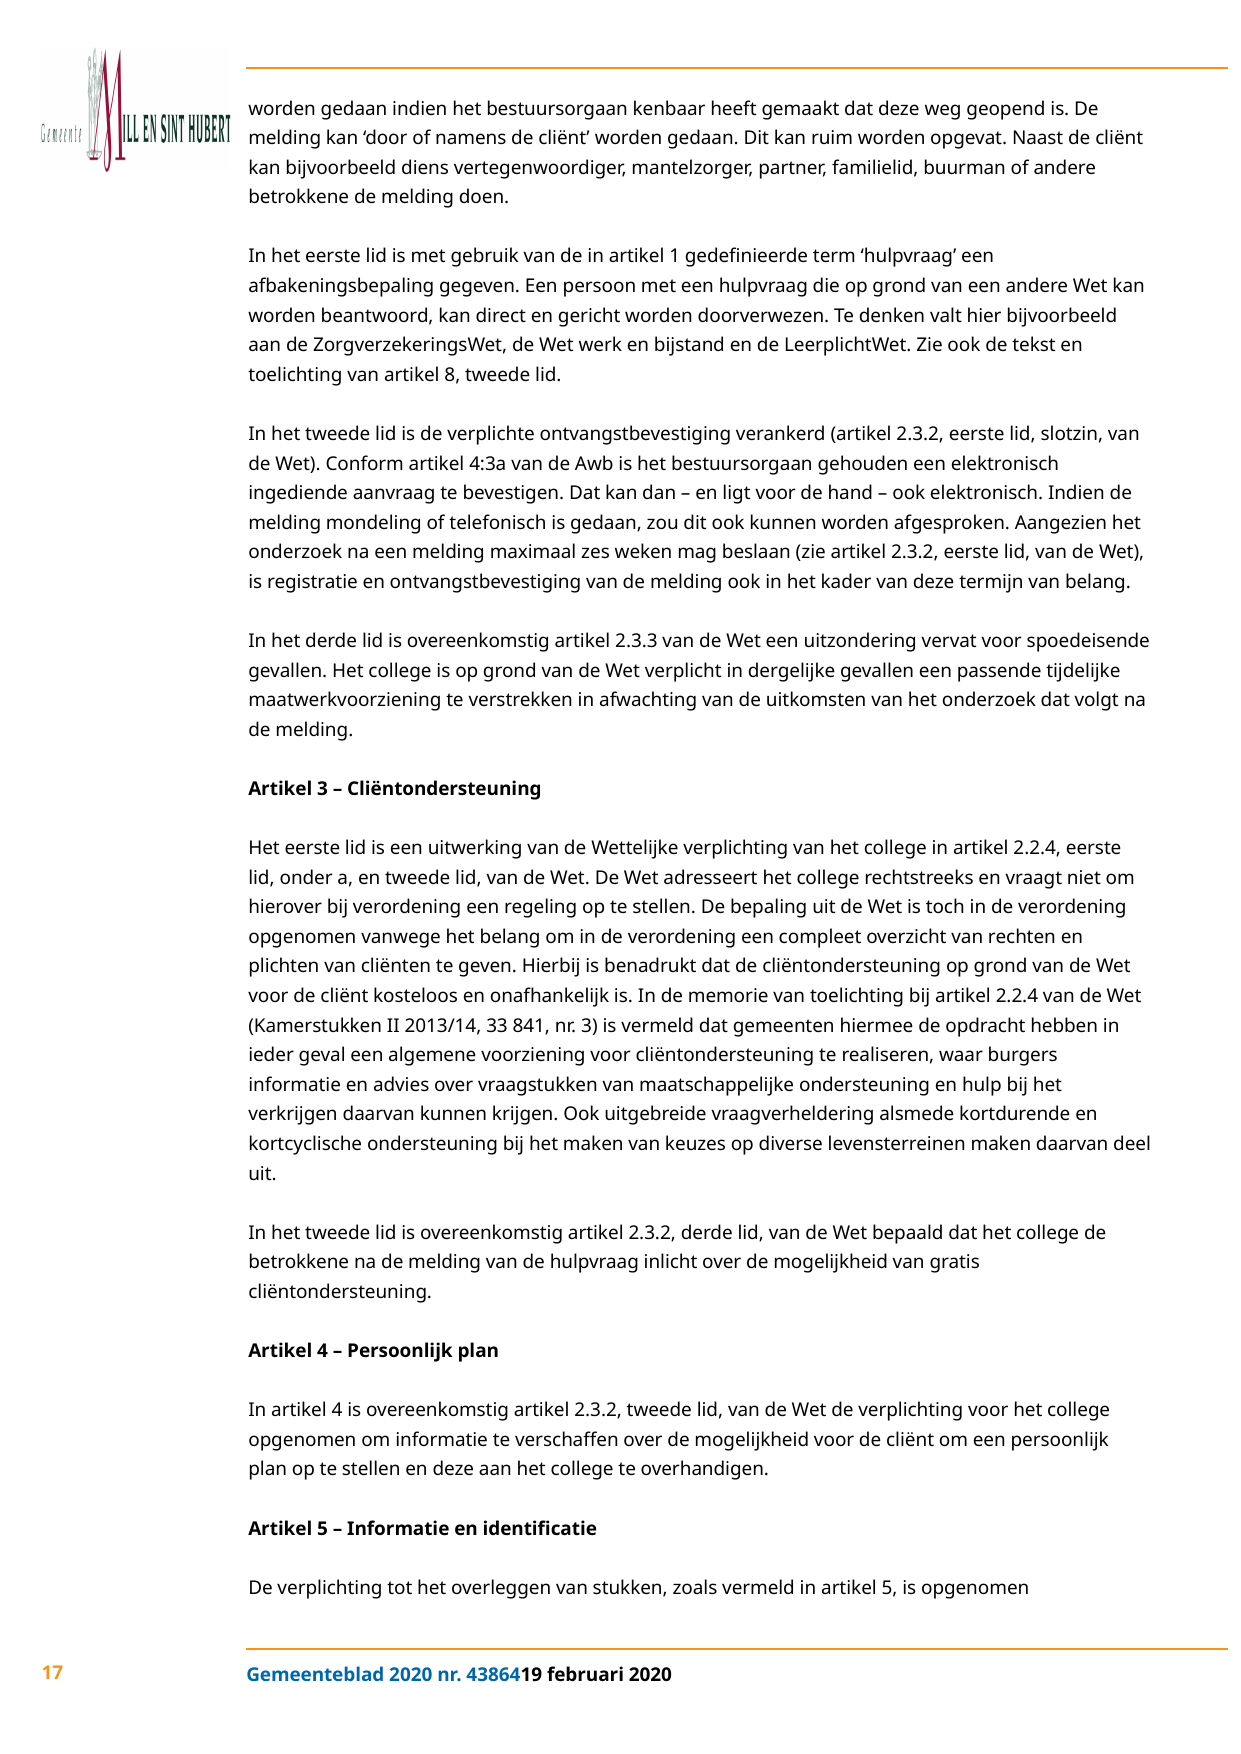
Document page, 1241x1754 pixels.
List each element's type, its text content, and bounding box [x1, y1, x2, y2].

picture [41, 47, 231, 172]
text In artikel 4 is overeenkomstig artikel 2.3.2, tweede lid, van de Wet de verplichting voor het college opgenomen om informatie te verschaffen over de mogelijkheid voor de cliënt om een persoonlijk plan op te stellen en deze aan het college te overhandigen. [248, 1396, 1152, 1481]
text In het derde lid is overeenkomstig artikel 2.3.3 van de Wet een uitzondering vervat voor spoedeisende gevallen. Het college is op grond van de Wet verplicht in dergelijke gevallen een passende tijdelijke maatwerkvoorziening te verstrekken in afwachting van de uitkomsten van het onderzoek dat volgt na de melding. [248, 627, 1152, 742]
text Het eerste lid is een uitwerking van de Wettelijke verplichting van het college in artikel 2.2.4, eerste lid, onder a, en tweede lid, van de Wet. De Wet adresseert het college rechtstreeks en vraagt niet om hierover bij verordening een regeling op te stellen. De bepaling uit de Wet is toch in de verordening opgenomen vanwege het belang om in de verordening een compleet overzicht van rechten en plichten van cliënten te geven. Hierbij is benadrukt dat de cliëntondersteuning op grond van de Wet voor de cliënt kosteloos en onafhankelijk is. In de memorie van toelichting bij artikel 2.2.4 van de Wet (Kamerstukken II 2013/14, 33 841, nr. 3) is vermeld dat gemeenten hiermee de opdracht hebben in ieder geval een algemene voorziening voor cliëntondersteuning te realiseren, waar burgers informatie en advies over vraagstukken van maatschappelijke ondersteuning en hulp bij het verkrijgen daarvan kunnen krijgen. Ook uitgebreide vraagverheldering alsmede kortdurende en kortcyclische ondersteuning bij het maken van keuzes op diverse levensterreinen maken daarvan deel uit. [248, 834, 1152, 1186]
text De verplichting tot het overleggen van stukken, zoals vermeld in artikel 5, is opgenomen [248, 1574, 1152, 1600]
text In het tweede lid is overeenkomstig artikel 2.3.2, derde lid, van de Wet bepaald dat het college de betrokkene na de melding van de hulpvraag inlicht over de mogelijkheid van gratis cliëntondersteuning. [248, 1219, 1152, 1304]
text worden gedaan indien het bestuursorgaan kenbaar heeft gemaakt dat deze weg geopend is. De melding kan ‘door of namens de cliënt’ worden gedaan. Dit kan ruim worden opgevat. Naast de cliënt kan bijvoorbeeld diens vertegenwoordiger, mantelzorger, partner, familielid, buurman of andere betrokkene de melding doen. [248, 95, 1152, 209]
text Artikel 5 – Informatie en identificatie [248, 1515, 1152, 1541]
text In het tweede lid is de verplichte ontvangstbevestiging verankerd (artikel 2.3.2, eerste lid, slotzin, van de Wet). Conform artikel 4:3a van de Awb is het bestuursorgaan gehouden een elektronisch ingediende aanvraag te bevestigen. Dat kan dan – en ligt voor de hand – ook elektronisch. Indien de melding mondeling of telefonisch is gedaan, zou dit ook kunnen worden afgesproken. Aangezien het onderzoek na een melding maximaal zes weken mag beslaan (zie artikel 2.3.2, eerste lid, van de Wet), is registratie en ontvangstbevestiging van de melding ook in het kader van deze termijn van belang. [248, 420, 1152, 594]
text In het eerste lid is met gebruik van de in artikel 1 gedefinieerde term ‘hulpvraag’ een afbakeningsbepaling gegeven. Een persoon met een hulpvraag die op grond van een andere Wet kan worden beantwoord, kan direct en gericht worden doorverwezen. Te denken valt hier bijvoorbeeld aan de ZorgverzekeringsWet, de Wet werk en bijstand en de LeerplichtWet. Zie ook de tekst en toelichting van artikel 8, tweede lid. [248, 243, 1152, 387]
text Artikel 3 – Cliëntondersteuning [248, 775, 1152, 801]
text Artikel 4 – Persoonlijk plan [248, 1337, 1152, 1363]
